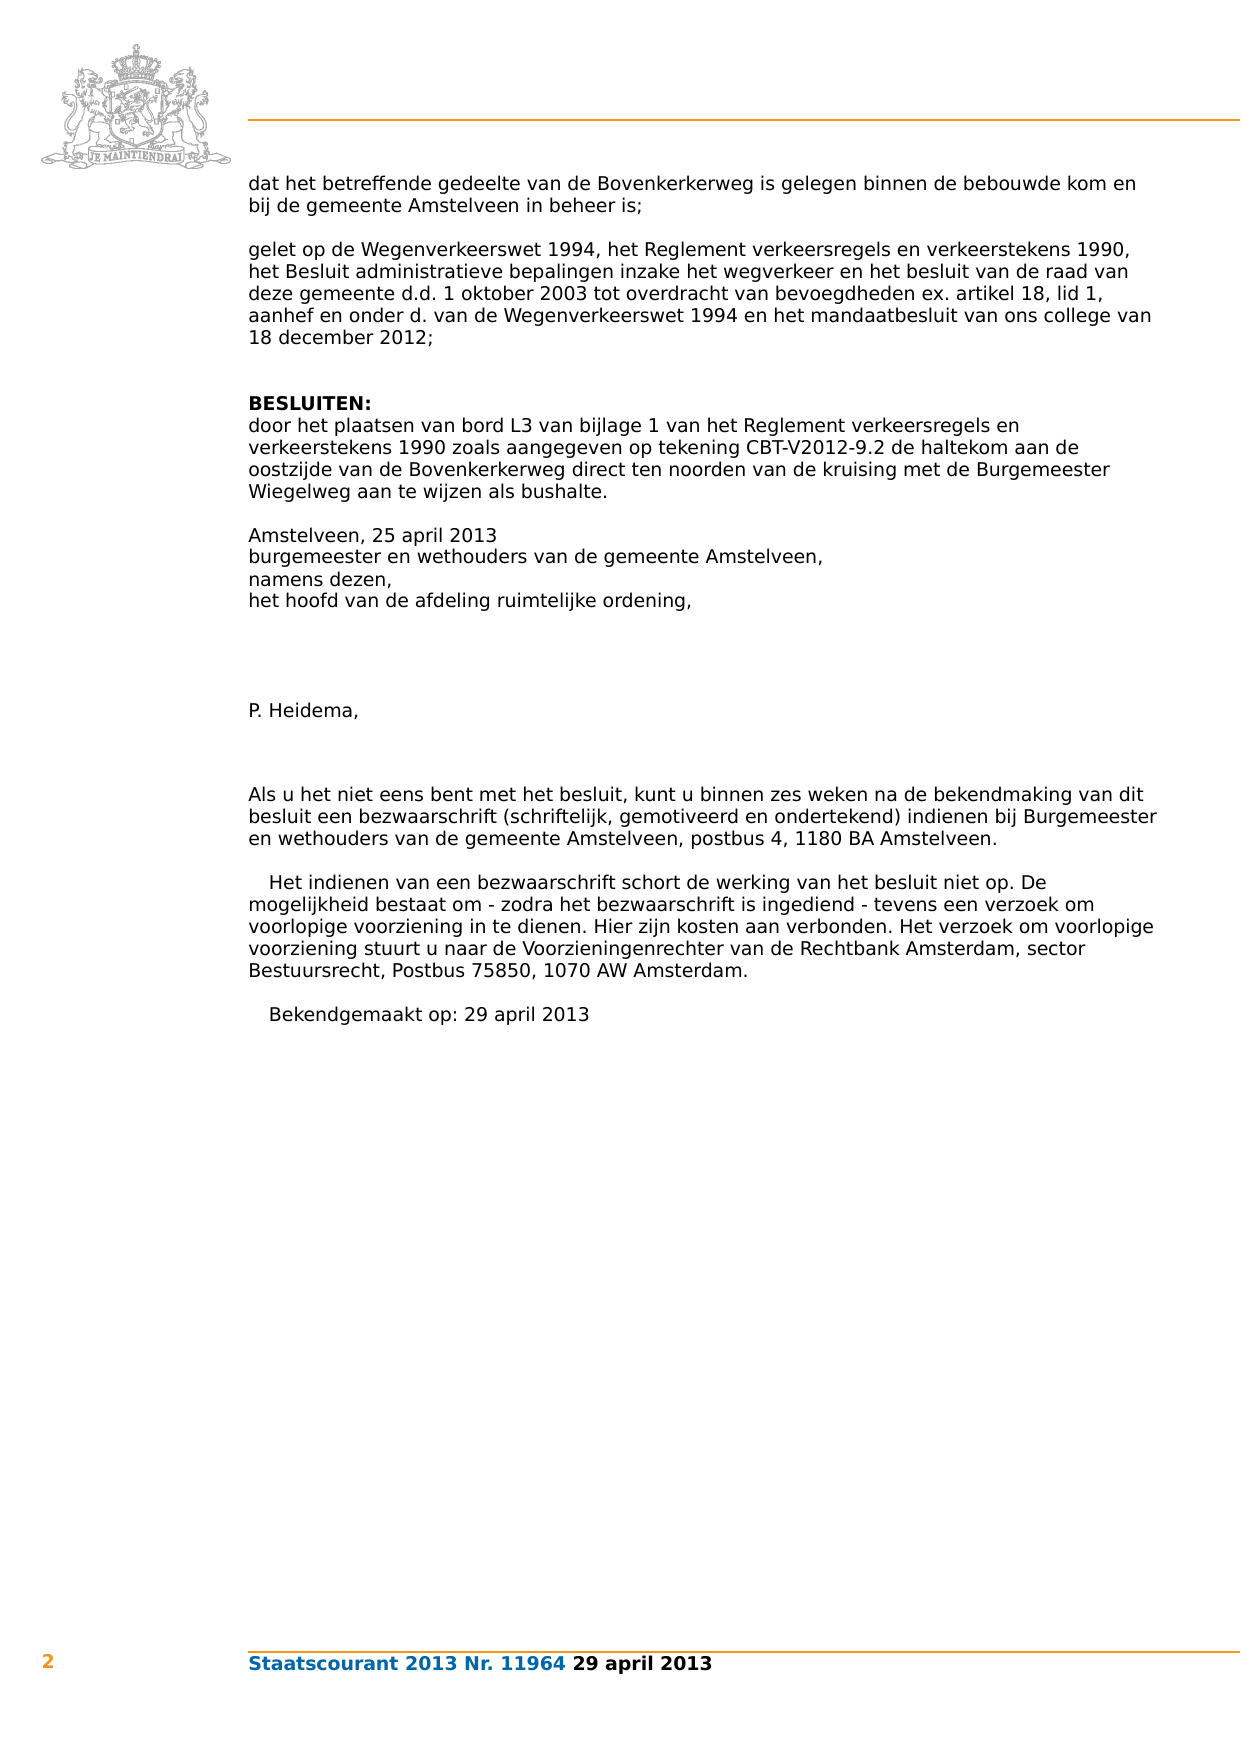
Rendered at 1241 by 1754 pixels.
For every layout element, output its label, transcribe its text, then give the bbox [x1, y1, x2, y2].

text door het plaatsen van bord L3 van bijlage 1 van het Reglement verkeersregels en verkeerstekens 1990 zoals aangegeven op tekening CBT-V2012-9.2 de haltekom aan de oostzijde van de Bovenkerkerweg direct ten noorden van de kruising met de Burgemeester Wiegelweg aan te wijzen als bushalte. [248, 414, 1163, 502]
text Het indienen van een bezwaarschrift schort de werking van het besluit niet op. De mogelijkheid bestaat om - zodra het bezwaarschrift is ingediend - tevens een verzoek om voorlopige voorziening in te dienen. Hier zijn kosten aan verbonden. Het verzoek om voorlopige voorziening stuurt u naar de Voorzieningenrechter van de Rechtbank Amsterdam, sector Bestuursrecht, Postbus 75850, 1070 AW Amsterdam. [248, 872, 1163, 982]
text Bekendgemaakt op: 29 april 2013 [248, 1004, 1163, 1026]
text BESLUITEN: [248, 393, 1163, 414]
text namens dezen, [248, 568, 1163, 590]
text gelet op de Wegenverkeerswet 1994, het Reglement verkeersregels en verkeerstekens 1990, het Besluit administratieve bepalingen inzake het wegverkeer en het besluit van de raad van deze gemeente d.d. 1 oktober 2003 tot overdracht van bevoegdheden ex. artikel 18, lid 1, aanhef en onder d. van de Wegenverkeerswet 1994 en het mandaatbesluit van ons college van 18 december 2012; [248, 239, 1163, 349]
text dat het betreffende gedeelte van de Bovenkerkerweg is gelegen binnen de bebouwde kom en bij de gemeente Amstelveen in beheer is; [248, 173, 1163, 217]
text Amstelveen, 25 april 2013 [248, 524, 1163, 546]
text burgemeester en wethouders van de gemeente Amstelveen, [248, 546, 1163, 568]
text P. Heidema, [248, 700, 1163, 722]
picture [41, 44, 231, 169]
text Als u het niet eens bent met het besluit, kunt u binnen zes weken na de bekendmaking van dit besluit een bezwaarschrift (schriftelijk, gemotiveerd en ondertekend) indienen bij Burgemeester en wethouders van de gemeente Amstelveen, postbus 4, 1180 BA Amstelveen. [248, 784, 1163, 850]
text het hoofd van de afdeling ruimtelijke ordening, [248, 590, 1163, 612]
